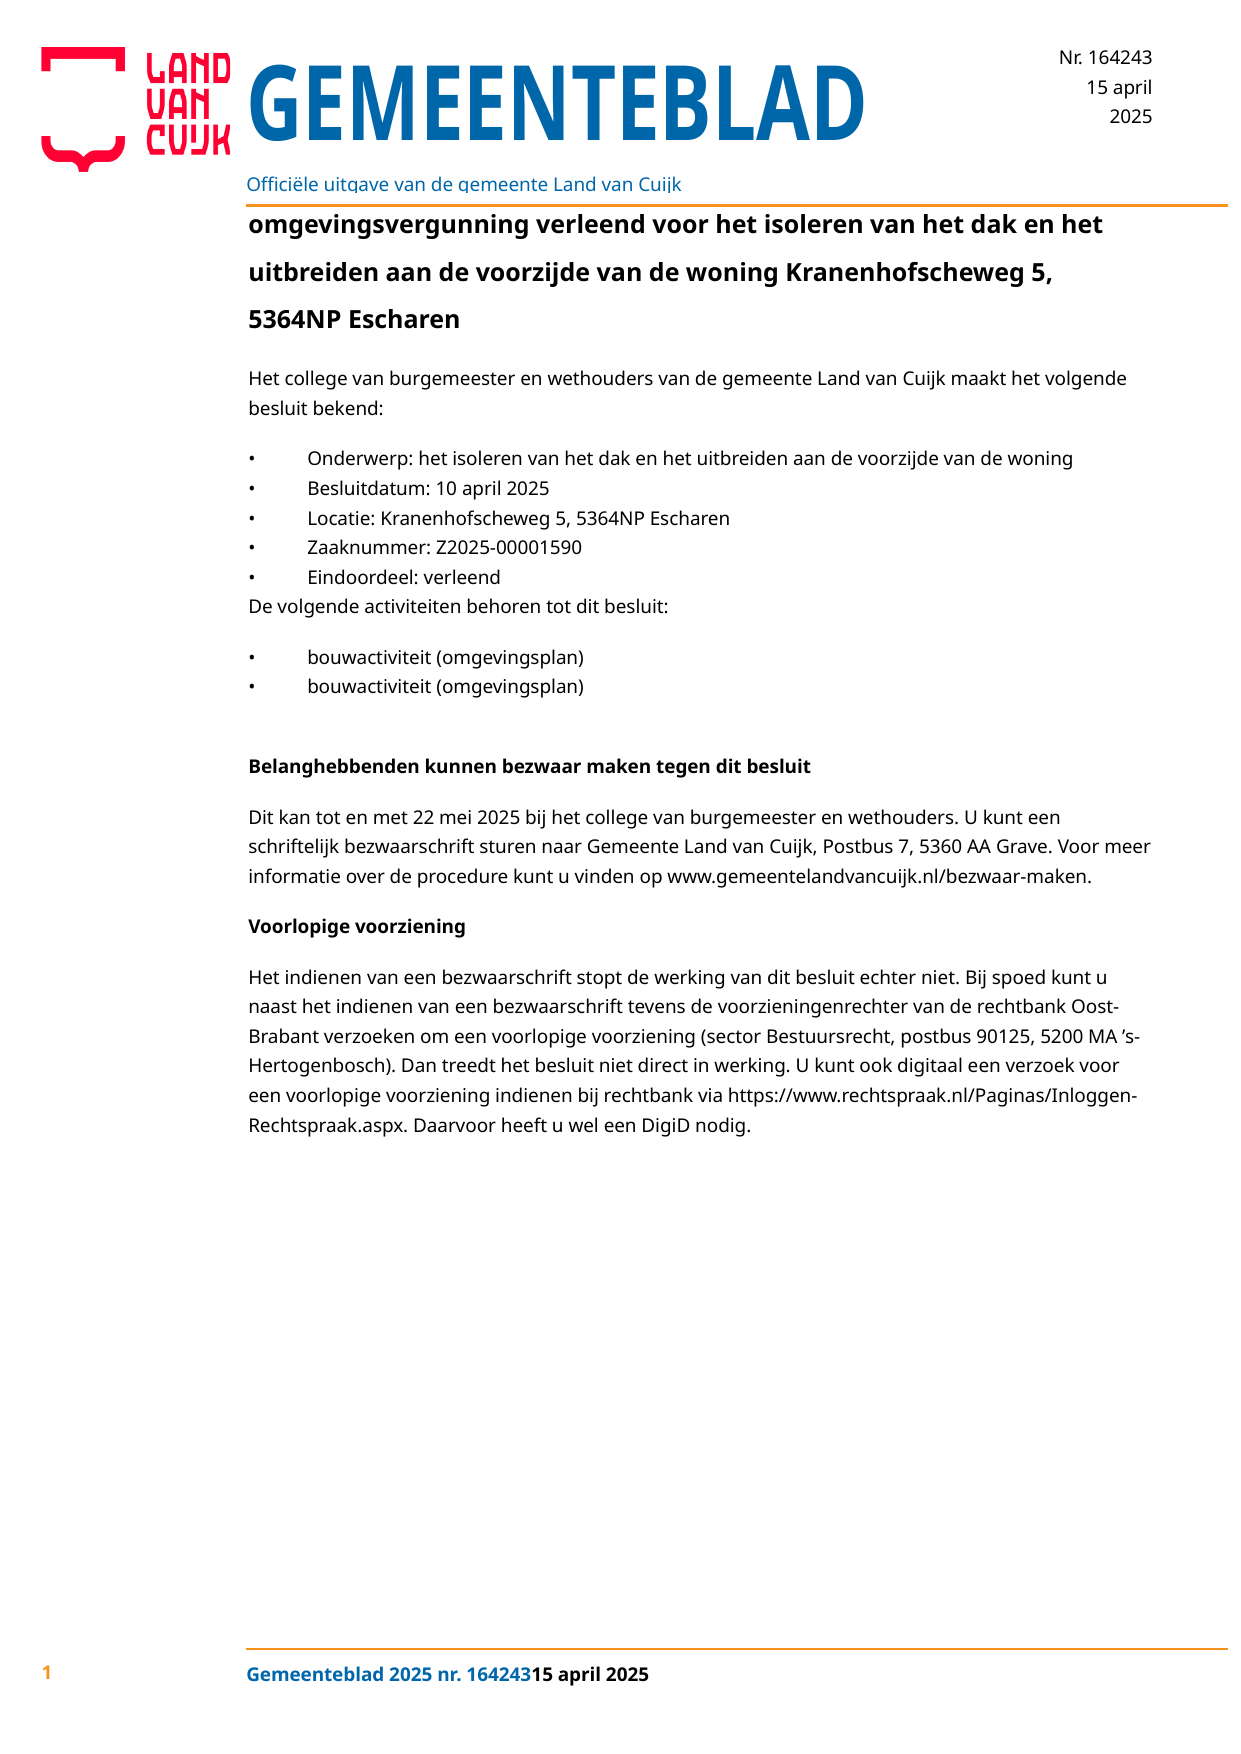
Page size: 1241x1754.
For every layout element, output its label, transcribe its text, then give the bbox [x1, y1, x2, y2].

text Voorlopige voorziening [248, 913, 1152, 939]
list Eindoordeel: verleend [248, 564, 1152, 589]
picture [41, 47, 231, 172]
list Locatie: Kranenhofscheweg 5, 5364NP Escharen [248, 505, 1152, 530]
list bouwactiviteit (omgevingsplan) [248, 673, 1152, 699]
text Het college van burgemeester en wethouders van de gemeente Land van Cuijk maakt het volgende besluit bekend: [248, 366, 1152, 421]
list Besluitdatum: 10 april 2025 [248, 475, 1152, 501]
text omgevingsvergunning verleend voor het isoleren van het dak en het uitbreiden aan de voorzijde van de woning Kranenhofscheweg 5, 5364NP Escharen [248, 207, 1152, 336]
text Het indienen van een bezwaarschrift stopt de werking van dit besluit echter niet. Bij spoed kunt u naast het indienen van een bezwaarschrift tevens de voorzieningenrechter van de rechtbank Oost-Brabant verzoeken om een voorlopige voorziening (sector Bestuursrecht, postbus 90125, 5200 MA ’s-Hertogenbosch). Dan treedt het besluit niet direct in werking. U kunt ook digitaal een verzoek voor een voorlopige voorziening indienen bij rechtbank via https://www.rechtspraak.nl/Paginas/Inloggen-Rechtspraak.aspx. Daarvoor heeft u wel een DigiD nodig. [248, 964, 1152, 1137]
list bouwactiviteit (omgevingsplan) [248, 644, 1152, 669]
text Dit kan tot en met 22 mei 2025 bij het college van burgemeester en wethouders. U kunt een schriftelijk bezwaarschrift sturen naar Gemeente Land van Cuijk, Postbus 7, 5360 AA Grave. Voor meer informatie over de procedure kunt u vinden op www.gemeentelandvancuijk.nl/bezwaar-maken. [248, 804, 1152, 889]
text Belanghebbenden kunnen bezwaar maken tegen dit besluit [248, 753, 1152, 779]
list Zaaknummer: Z2025-00001590 [248, 534, 1152, 560]
list Onderwerp: het isoleren van het dak en het uitbreiden aan de voorzijde van de woning [248, 446, 1152, 471]
text De volgende activiteiten behoren tot dit besluit: [248, 593, 1152, 619]
